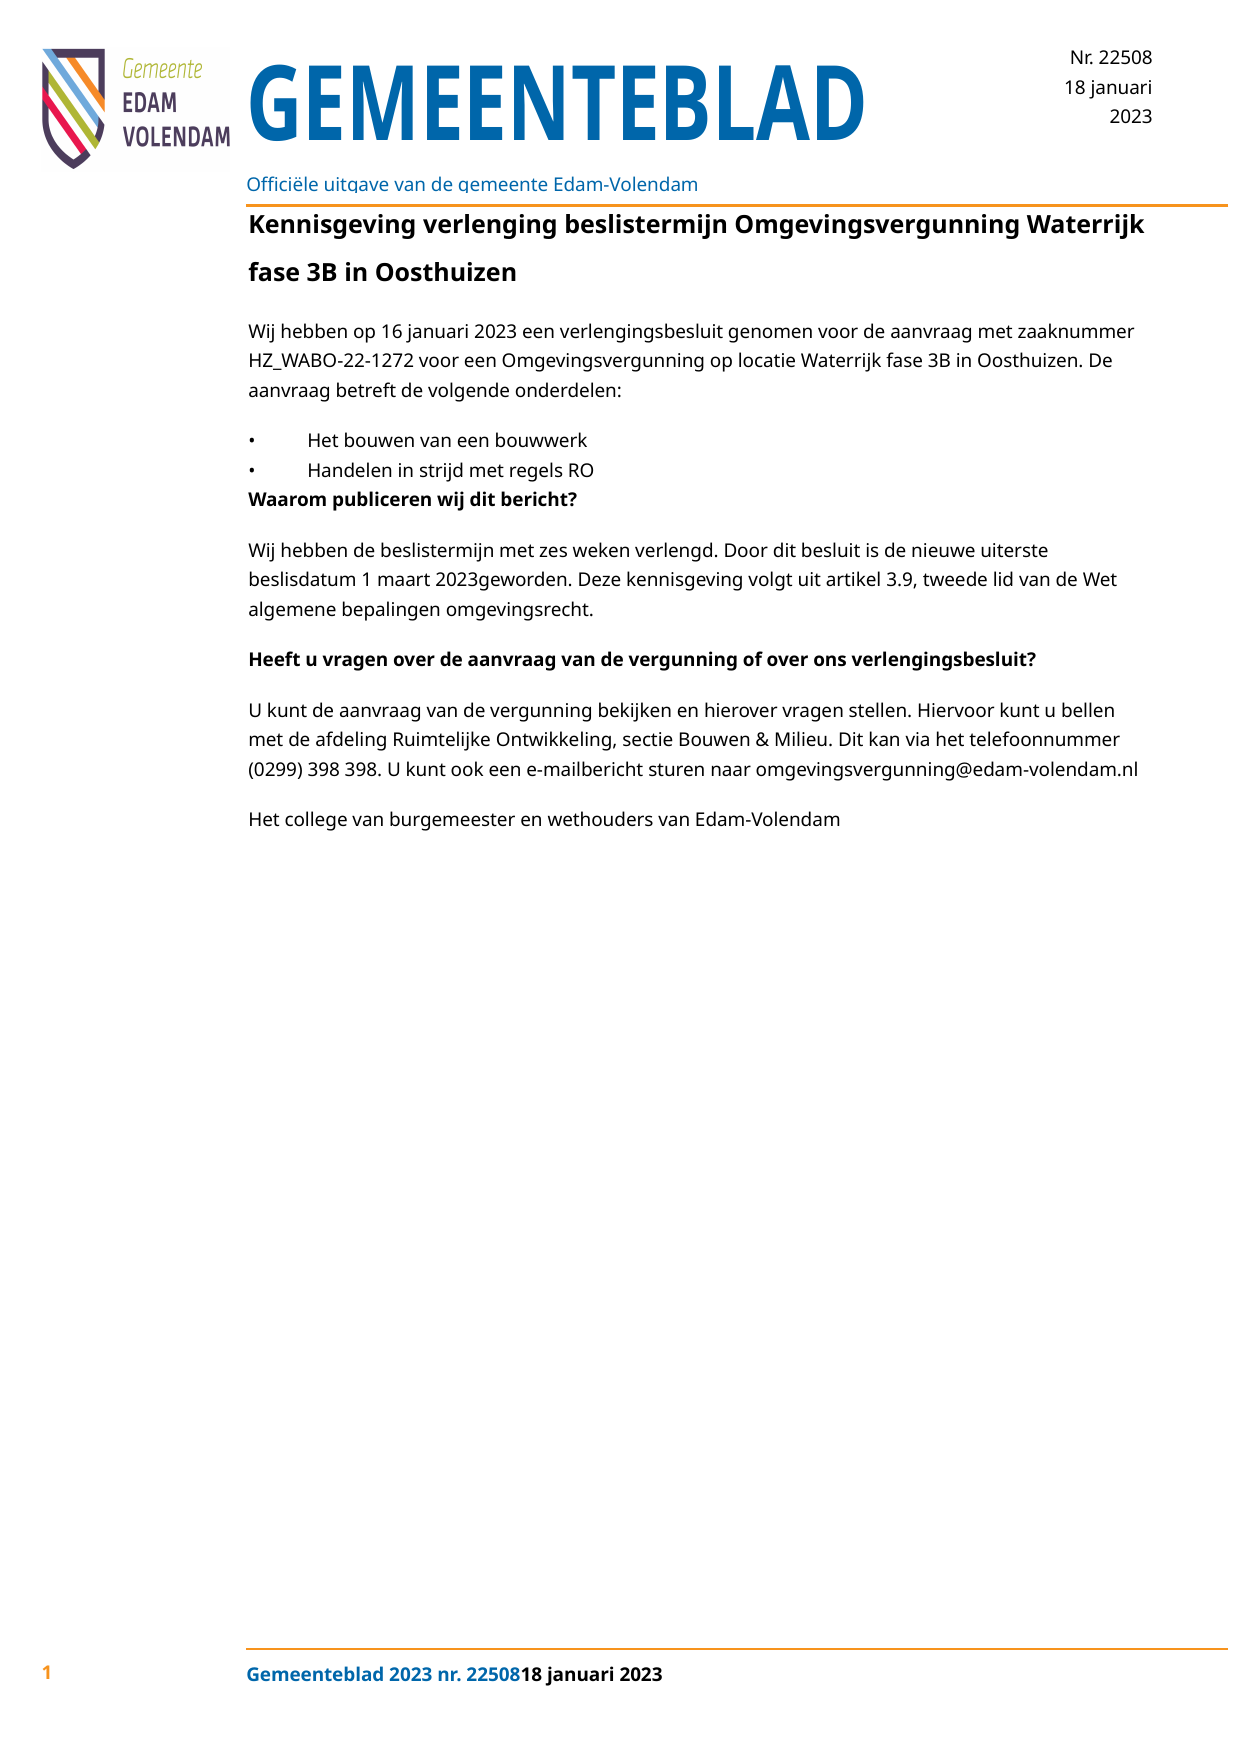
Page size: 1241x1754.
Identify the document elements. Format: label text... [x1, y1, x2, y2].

text U kunt de aanvraag van de vergunning bekijken en hierover vragen stellen. Hiervoor kunt u bellen met de afdeling Ruimtelijke Ontwikkeling, sectie Bouwen & Milieu. Dit kan via het telefoonnummer (0299) 398 398. U kunt ook een e-mailbericht sturen naar omgevingsvergunning@edam-volendam.nl [248, 697, 1152, 782]
picture [41, 47, 231, 172]
text Heeft u vragen over de aanvraag van de vergunning of over ons verlengingsbesluit? [248, 647, 1152, 672]
text Waarom publiceren wij dit bericht? [248, 487, 1152, 512]
text Wij hebben op 16 januari 2023 een verlengingsbesluit genomen voor de aanvraag met zaaknummer HZ_WABO-22-1272 voor een Omgevingsvergunning op locatie Waterrijk fase 3B in Oosthuizen. De aanvraag betreft de volgende onderdelen: [248, 318, 1152, 403]
list Het bouwen van een bouwwerk [248, 427, 1152, 453]
list Handelen in strijd met regels RO [248, 457, 1152, 483]
text Kennisgeving verlenging beslistermijn Omgevingsvergunning Waterrijk fase 3B in Oosthuizen [248, 207, 1152, 288]
text Wij hebben de beslistermijn met zes weken verlengd. Door dit besluit is de nieuwe uiterste beslisdatum 1 maart 2023geworden. Deze kennisgeving volgt uit artikel 3.9, tweede lid van de Wet algemene bepalingen omgevingsrecht. [248, 537, 1152, 622]
text Het college van burgemeester en wethouders van Edam-Volendam [248, 807, 1152, 832]
